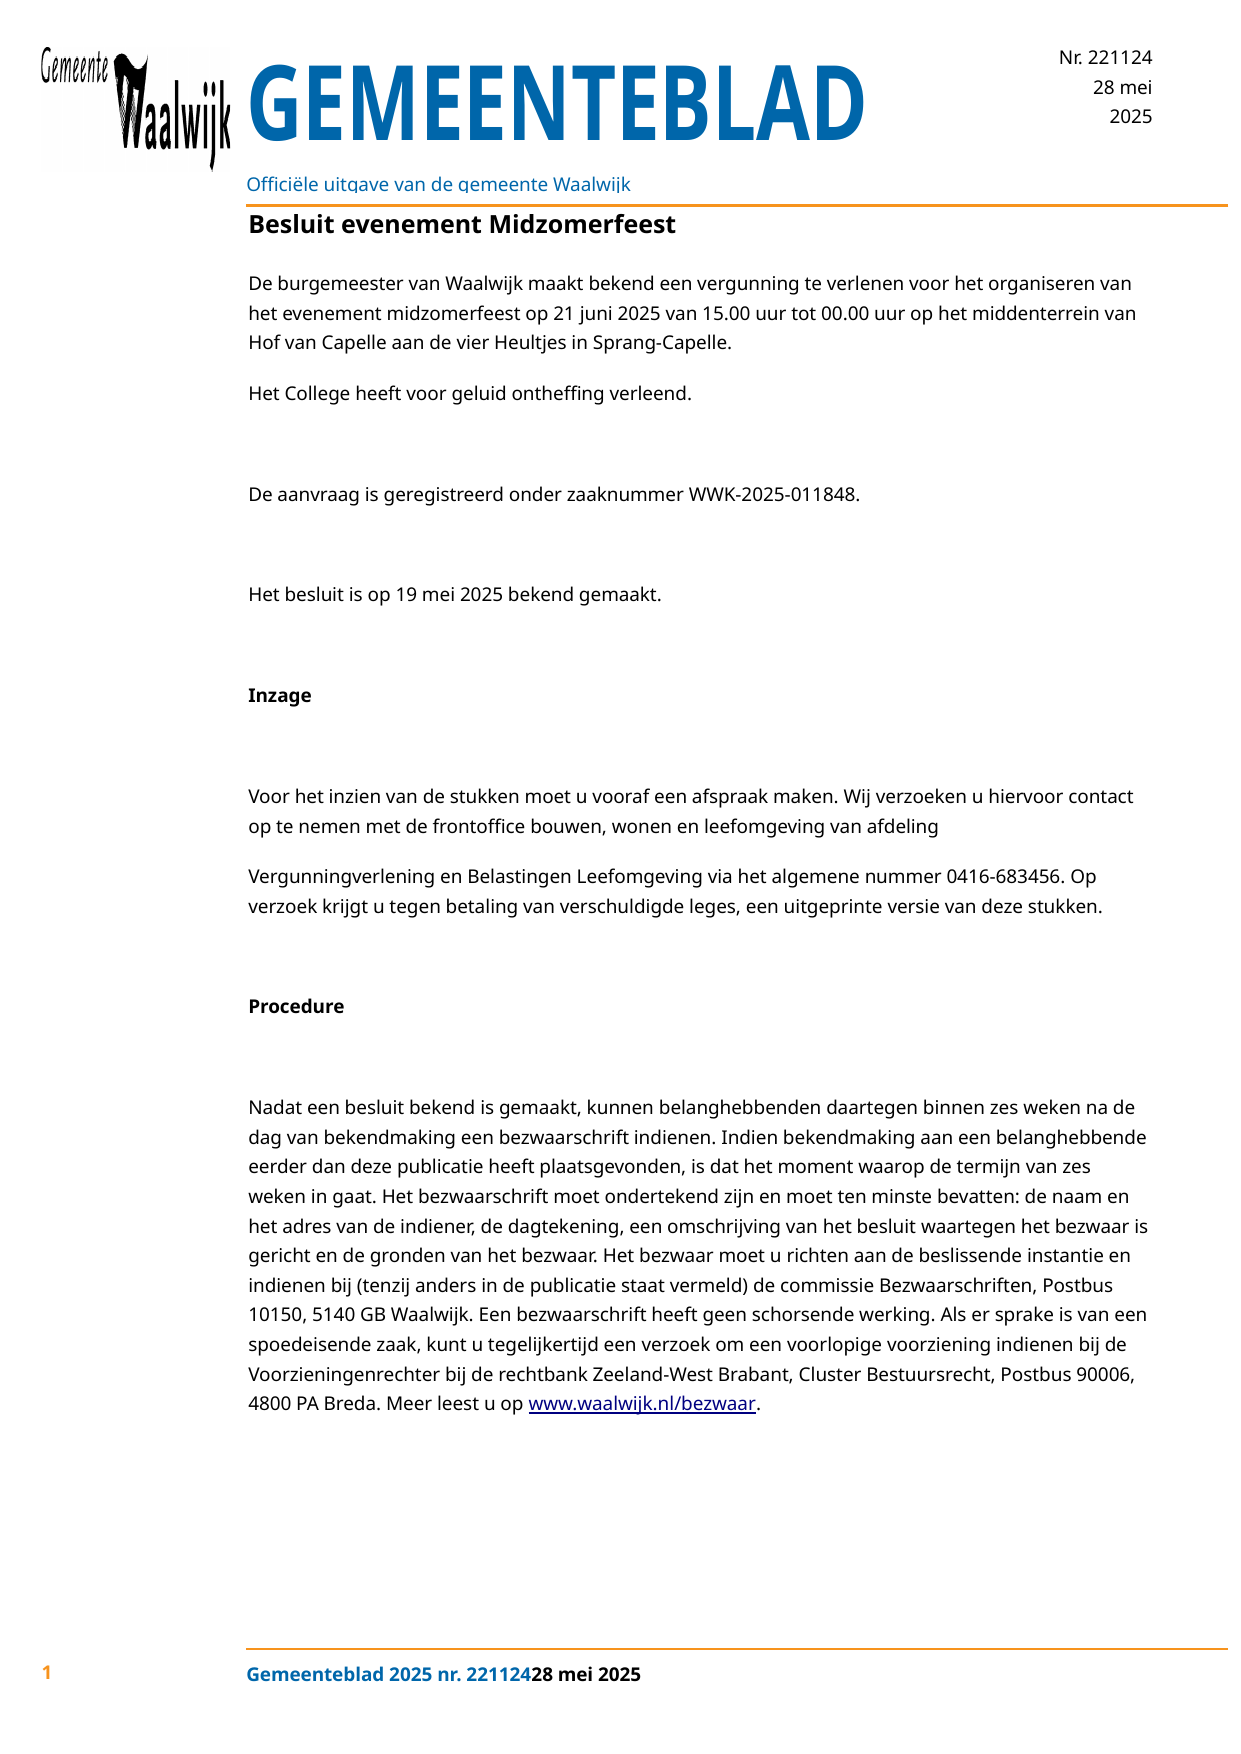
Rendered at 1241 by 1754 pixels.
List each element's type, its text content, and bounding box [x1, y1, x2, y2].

text Het besluit is op 19 mei 2025 bekend gemaakt. [248, 582, 1152, 607]
text Voor het inzien van de stukken moet u vooraf een afspraak maken. Wij verzoeken u hiervoor contact op te nemen met de frontoffice bouwen, wonen en leefomgeving van afdeling [248, 783, 1152, 838]
text Inzage [248, 682, 1152, 708]
text Besluit evenement Midzomerfeest [248, 207, 1152, 241]
text Vergunningverlening en Belastingen Leefomgeving via het algemene nummer 0416-683456. Op verzoek krijgt u tegen betaling van verschuldigde leges, een uitgeprinte versie van deze stukken. [248, 863, 1152, 918]
picture [41, 47, 231, 172]
text De aanvraag is geregistreerd onder zaaknummer WWK-2025-011848. [248, 481, 1152, 506]
text Het College heeft voor geluid ontheffing verleend. [248, 380, 1152, 406]
text De burgemeester van Waalwijk maakt bekend een vergunning te verlenen voor het organiseren van het evenement midzomerfeest op 21 juni 2025 van 15.00 uur tot 00.00 uur op het middenterrein van Hof van Capelle aan de vier Heultjes in Sprang-Capelle. [248, 270, 1152, 355]
text Procedure [248, 994, 1152, 1019]
text Nadat een besluit bekend is gemaakt, kunnen belanghebbenden daartegen binnen zes weken na de dag van bekendmaking een bezwaarschrift indienen. Indien bekendmaking aan een belanghebbende eerder dan deze publicatie heeft plaatsgevonden, is dat het moment waarop de termijn van zes weken in gaat. Het bezwaarschrift moet ondertekend zijn en moet ten minste bevatten: de naam en het adres van de indiener, de dagtekening, een omschrijving van het besluit waartegen het bezwaar is gericht en de gronden van het bezwaar. Het bezwaar moet u richten aan de beslissende instantie en indienen bij (tenzij anders in de publicatie staat vermeld) de commissie Bezwaarschriften, Postbus 10150, 5140 GB Waalwijk. Een bezwaarschrift heeft geen schorsende werking. Als er sprake is van een spoedeisende zaak, kunt u tegelijkertijd een verzoek om een voorlopige voorziening indienen bij de Voorzieningenrechter bij de rechtbank Zeeland-West Brabant, Cluster Bestuursrecht, Postbus 90006, 4800 PA Breda. Meer leest u op www.waalwijk.nl/bezwaar. [248, 1094, 1152, 1416]
